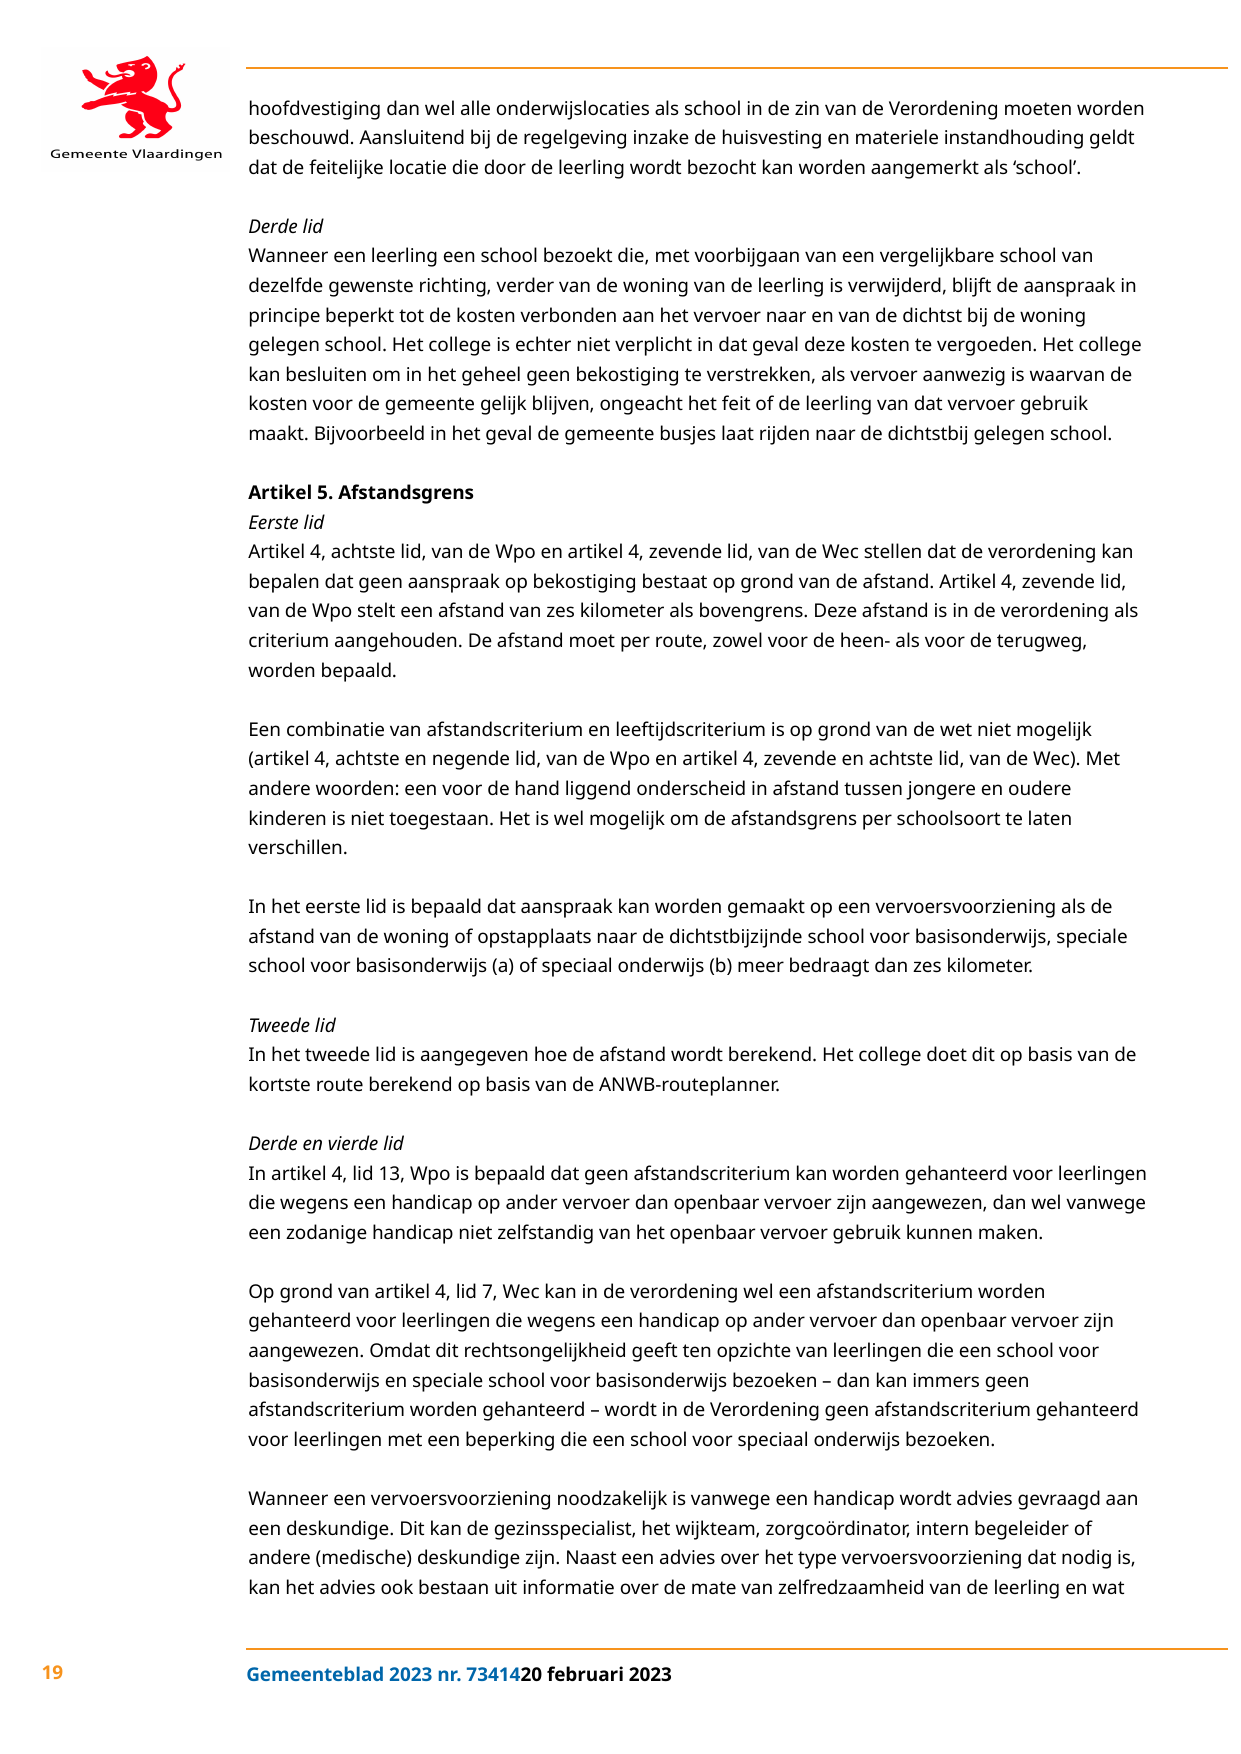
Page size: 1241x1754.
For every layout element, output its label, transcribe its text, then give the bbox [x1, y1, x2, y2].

text Op grond van artikel 4, lid 7, Wec kan in de verordening wel een afstandscriterium worden gehanteerd voor leerlingen die wegens een handicap op ander vervoer dan openbaar vervoer zijn aangewezen. Omdat dit rechtsongelijkheid geeft ten opzichte van leerlingen die een school voor basisonderwijs en speciale school voor basisonderwijs bezoeken – dan kan immers geen afstandscriterium worden gehanteerd – wordt in de Verordening geen afstandscriterium gehanteerd voor leerlingen met een beperking die een school voor speciaal onderwijs bezoeken. [248, 1278, 1152, 1452]
text Derde en vierde lid [248, 1130, 1152, 1156]
text In het eerste lid is bepaald dat aanspraak kan worden gemaakt op een vervoersvoorziening als de afstand van de woning of opstapplaats naar de dichtstbijzijnde school voor basisonderwijs, speciale school voor basisonderwijs (a) of speciaal onderwijs (b) meer bedraagt dan zes kilometer. [248, 893, 1152, 978]
text Derde lid [248, 213, 1152, 239]
text Tweede lid [248, 1012, 1152, 1038]
text Artikel 5. Afstandsgrens [248, 479, 1152, 505]
text Eerste lid [248, 509, 1152, 535]
text In artikel 4, lid 13, Wpo is bepaald dat geen afstandscriterium kan worden gehanteerd voor leerlingen die wegens een handicap op ander vervoer dan openbaar vervoer zijn aangewezen, dan wel vanwege een zodanige handicap niet zelfstandig van het openbaar vervoer gebruik kunnen maken. [248, 1160, 1152, 1245]
picture [41, 47, 231, 172]
text Wanneer een leerling een school bezoekt die, met voorbijgaan van een vergelijkbare school van dezelfde gewenste richting, verder van de woning van de leerling is verwijderd, blijft de aanspraak in principe beperkt tot de kosten verbonden aan het vervoer naar en van de dichtst bij de woning gelegen school. Het college is echter niet verplicht in dat geval deze kosten te vergoeden. Het college kan besluiten om in het geheel geen bekostiging te verstrekken, als vervoer aanwezig is waarvan de kosten voor de gemeente gelijk blijven, ongeacht het feit of de leerling van dat vervoer gebruik maakt. Bijvoorbeeld in het geval de gemeente busjes laat rijden naar de dichtstbij gelegen school. [248, 243, 1152, 446]
text Artikel 4, achtste lid, van de Wpo en artikel 4, zevende lid, van de Wec stellen dat de verordening kan bepalen dat geen aanspraak op bekostiging bestaat op grond van de afstand. Artikel 4, zevende lid, van de Wpo stelt een afstand van zes kilometer als bovengrens. Deze afstand is in de verordening als criterium aangehouden. De afstand moet per route, zowel voor de heen- als voor de terugweg, worden bepaald. [248, 538, 1152, 683]
text Wanneer een vervoersvoorziening noodzakelijk is vanwege een handicap wordt advies gevraagd aan een deskundige. Dit kan de gezinsspecialist, het wijkteam, zorgcoördinator, intern begeleider of andere (medische) deskundige zijn. Naast een advies over het type vervoersvoorziening dat nodig is, kan het advies ook bestaan uit informatie over de mate van zelfredzaamheid van de leerling en wat [248, 1485, 1152, 1600]
text Een combinatie van afstandscriterium en leeftijdscriterium is op grond van de wet niet mogelijk (artikel 4, achtste en negende lid, van de Wpo en artikel 4, zevende en achtste lid, van de Wec). Met andere woorden: een voor de hand liggend onderscheid in afstand tussen jongere en oudere kinderen is niet toegestaan. Het is wel mogelijk om de afstandsgrens per schoolsoort te laten verschillen. [248, 716, 1152, 860]
text In het tweede lid is aangegeven hoe de afstand wordt berekend. Het college doet dit op basis van de kortste route berekend op basis van de ANWB-routeplanner. [248, 1041, 1152, 1097]
text hoofdvestiging dan wel alle onderwijslocaties als school in de zin van de Verordening moeten worden beschouwd. Aansluitend bij de regelgeving inzake de huisvesting en materiele instandhouding geldt dat de feitelijke locatie die door de leerling wordt bezocht kan worden aangemerkt als ‘school’. [248, 95, 1152, 180]
